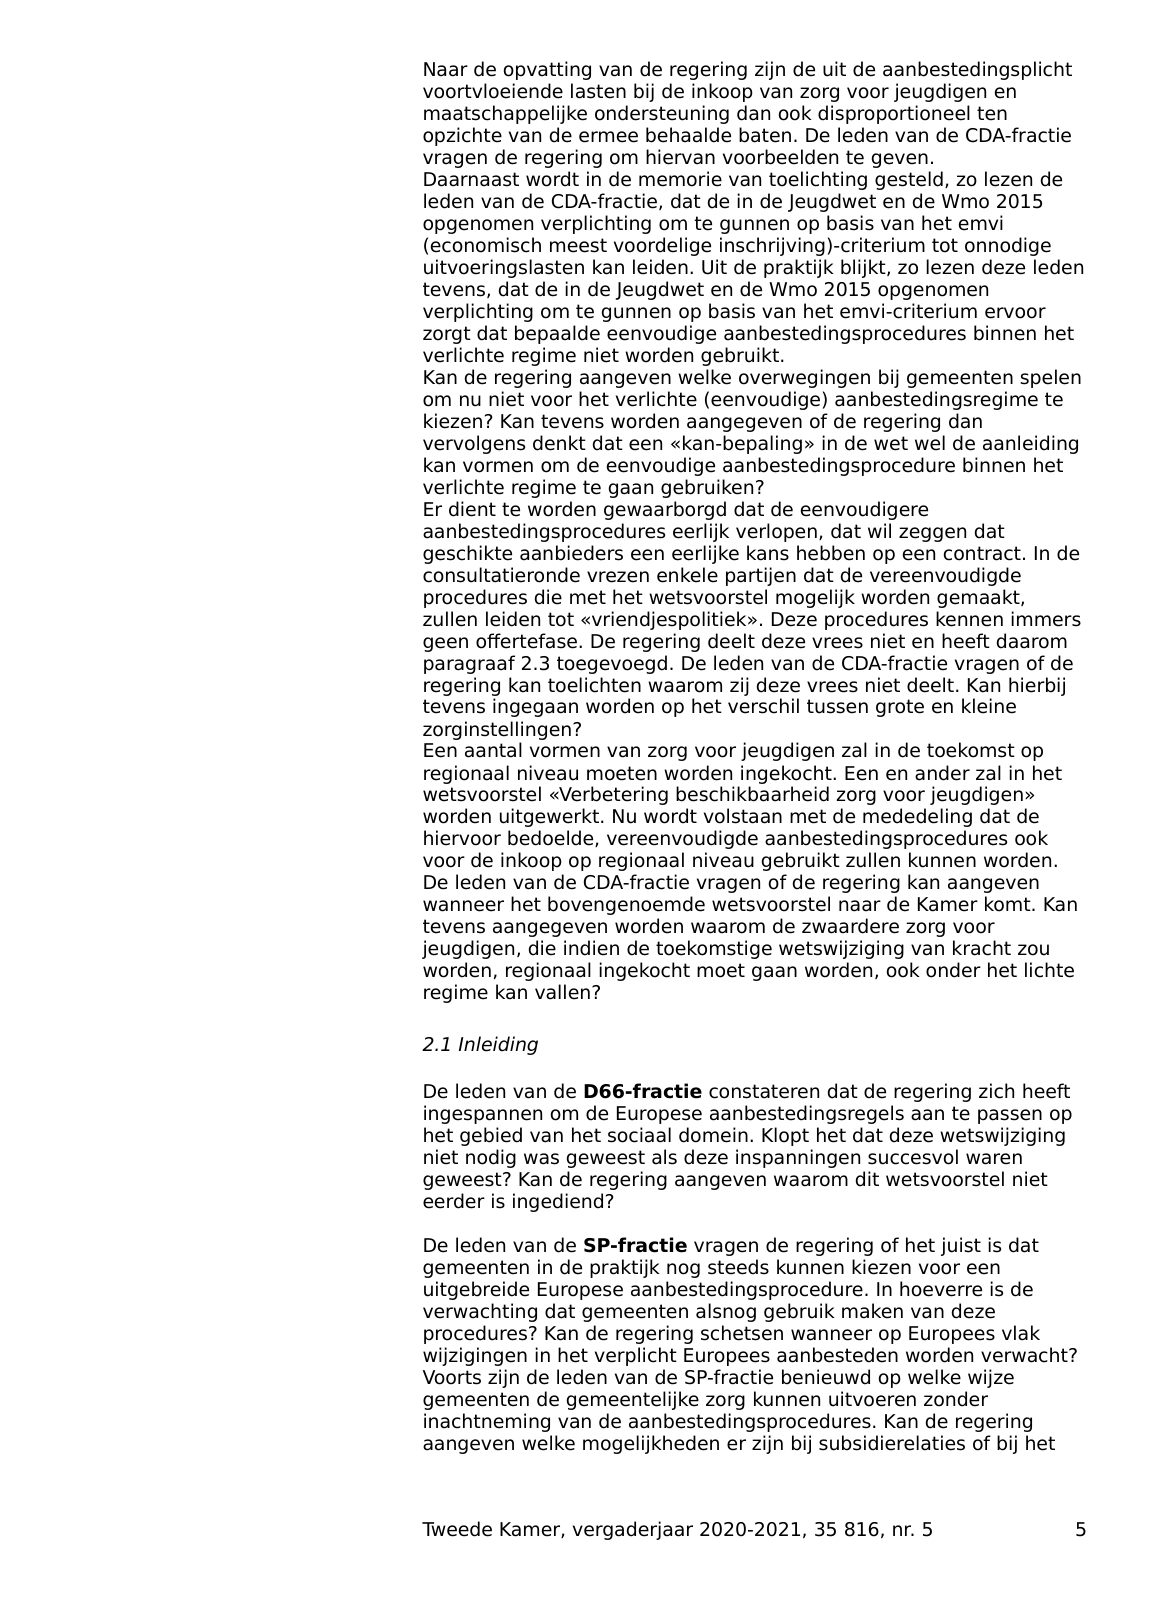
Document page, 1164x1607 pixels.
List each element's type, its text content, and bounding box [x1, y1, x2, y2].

text De leden van de SP-fractie vragen de regering of het juist is dat gemeenten in de praktijk nog steeds kunnen kiezen voor een uitgebreide Europese aanbestedingsprocedure. In hoeverre is de verwachting dat gemeenten alsnog gebruik maken van deze procedures? Kan de regering schetsen wanneer op Europees vlak wijzigingen in het verplicht Europees aanbesteden worden verwacht? [422, 1235, 1087, 1367]
text Er dient te worden gewaarborgd dat de eenvoudigere aanbestedingsprocedures eerlijk verlopen, dat wil zeggen dat geschikte aanbieders een eerlijke kans hebben op een contract. In de consultatieronde vrezen enkele partijen dat de vereenvoudigde procedures die met het wetsvoorstel mogelijk worden gemaakt, zullen leiden tot «vriendjespolitiek». Deze procedures kennen immers geen offertefase. De regering deelt deze vrees niet en heeft daarom paragraaf 2.3 toegevoegd. De leden van de CDA-fractie vragen of de regering kan toelichten waarom zij deze vrees niet deelt. Kan hierbij tevens ingegaan worden op het verschil tussen grote en kleine zorginstellingen? [422, 499, 1087, 740]
text Een aantal vormen van zorg voor jeugdigen zal in de toekomst op regionaal niveau moeten worden ingekocht. Een en ander zal in het wetsvoorstel «Verbetering beschikbaarheid zorg voor jeugdigen» worden uitgewerkt. Nu wordt volstaan met de mededeling dat de hiervoor bedoelde, vereenvoudigde aanbestedingsprocedures ook voor de inkoop op regionaal niveau gebruikt zullen kunnen worden. De leden van de CDA-fractie vragen of de regering kan aangeven wanneer het bovengenoemde wetsvoorstel naar de Kamer komt. Kan tevens aangegeven worden waarom de zwaardere zorg voor jeugdigen, die indien de toekomstige wetswijziging van kracht zou worden, regionaal ingekocht moet gaan worden, ook onder het lichte regime kan vallen? [422, 740, 1087, 1004]
subtitle 2.1 Inleiding [422, 1034, 1087, 1056]
text De leden van de D66-fractie constateren dat de regering zich heeft ingespannen om de Europese aanbestedingsregels aan te passen op het gebied van het sociaal domein. Klopt het dat deze wetswijziging niet nodig was geweest als deze inspanningen succesvol waren geweest? Kan de regering aangeven waarom dit wetsvoorstel niet eerder is ingediend? [422, 1081, 1087, 1213]
text Daarnaast wordt in de memorie van toelichting gesteld, zo lezen de leden van de CDA-fractie, dat de in de Jeugdwet en de Wmo 2015 opgenomen verplichting om te gunnen op basis van het emvi (economisch meest voordelige inschrijving)-criterium tot onnodige uitvoeringslasten kan leiden. Uit de praktijk blijkt, zo lezen deze leden tevens, dat de in de Jeugdwet en de Wmo 2015 opgenomen verplichting om te gunnen op basis van het emvi-criterium ervoor zorgt dat bepaalde eenvoudige aanbestedingsprocedures binnen het verlichte regime niet worden gebruikt. [422, 169, 1087, 367]
text Naar de opvatting van de regering zijn de uit de aanbestedingsplicht voortvloeiende lasten bij de inkoop van zorg voor jeugdigen en maatschappelijke ondersteuning dan ook disproportioneel ten opzichte van de ermee behaalde baten. De leden van de CDA-fractie vragen de regering om hiervan voorbeelden te geven. [422, 59, 1087, 169]
text Kan de regering aangeven welke overwegingen bij gemeenten spelen om nu niet voor het verlichte (eenvoudige) aanbestedingsregime te kiezen? Kan tevens worden aangegeven of de regering dan vervolgens denkt dat een «kan-bepaling» in de wet wel de aanleiding kan vormen om de eenvoudige aanbestedingsprocedure binnen het verlichte regime te gaan gebruiken? [422, 367, 1087, 499]
text Voorts zijn de leden van de SP-fractie benieuwd op welke wijze gemeenten de gemeentelijke zorg kunnen uitvoeren zonder inachtneming van de aanbestedingsprocedures. Kan de regering aangeven welke mogelijkheden er zijn bij subsidierelaties of bij het [422, 1367, 1087, 1455]
